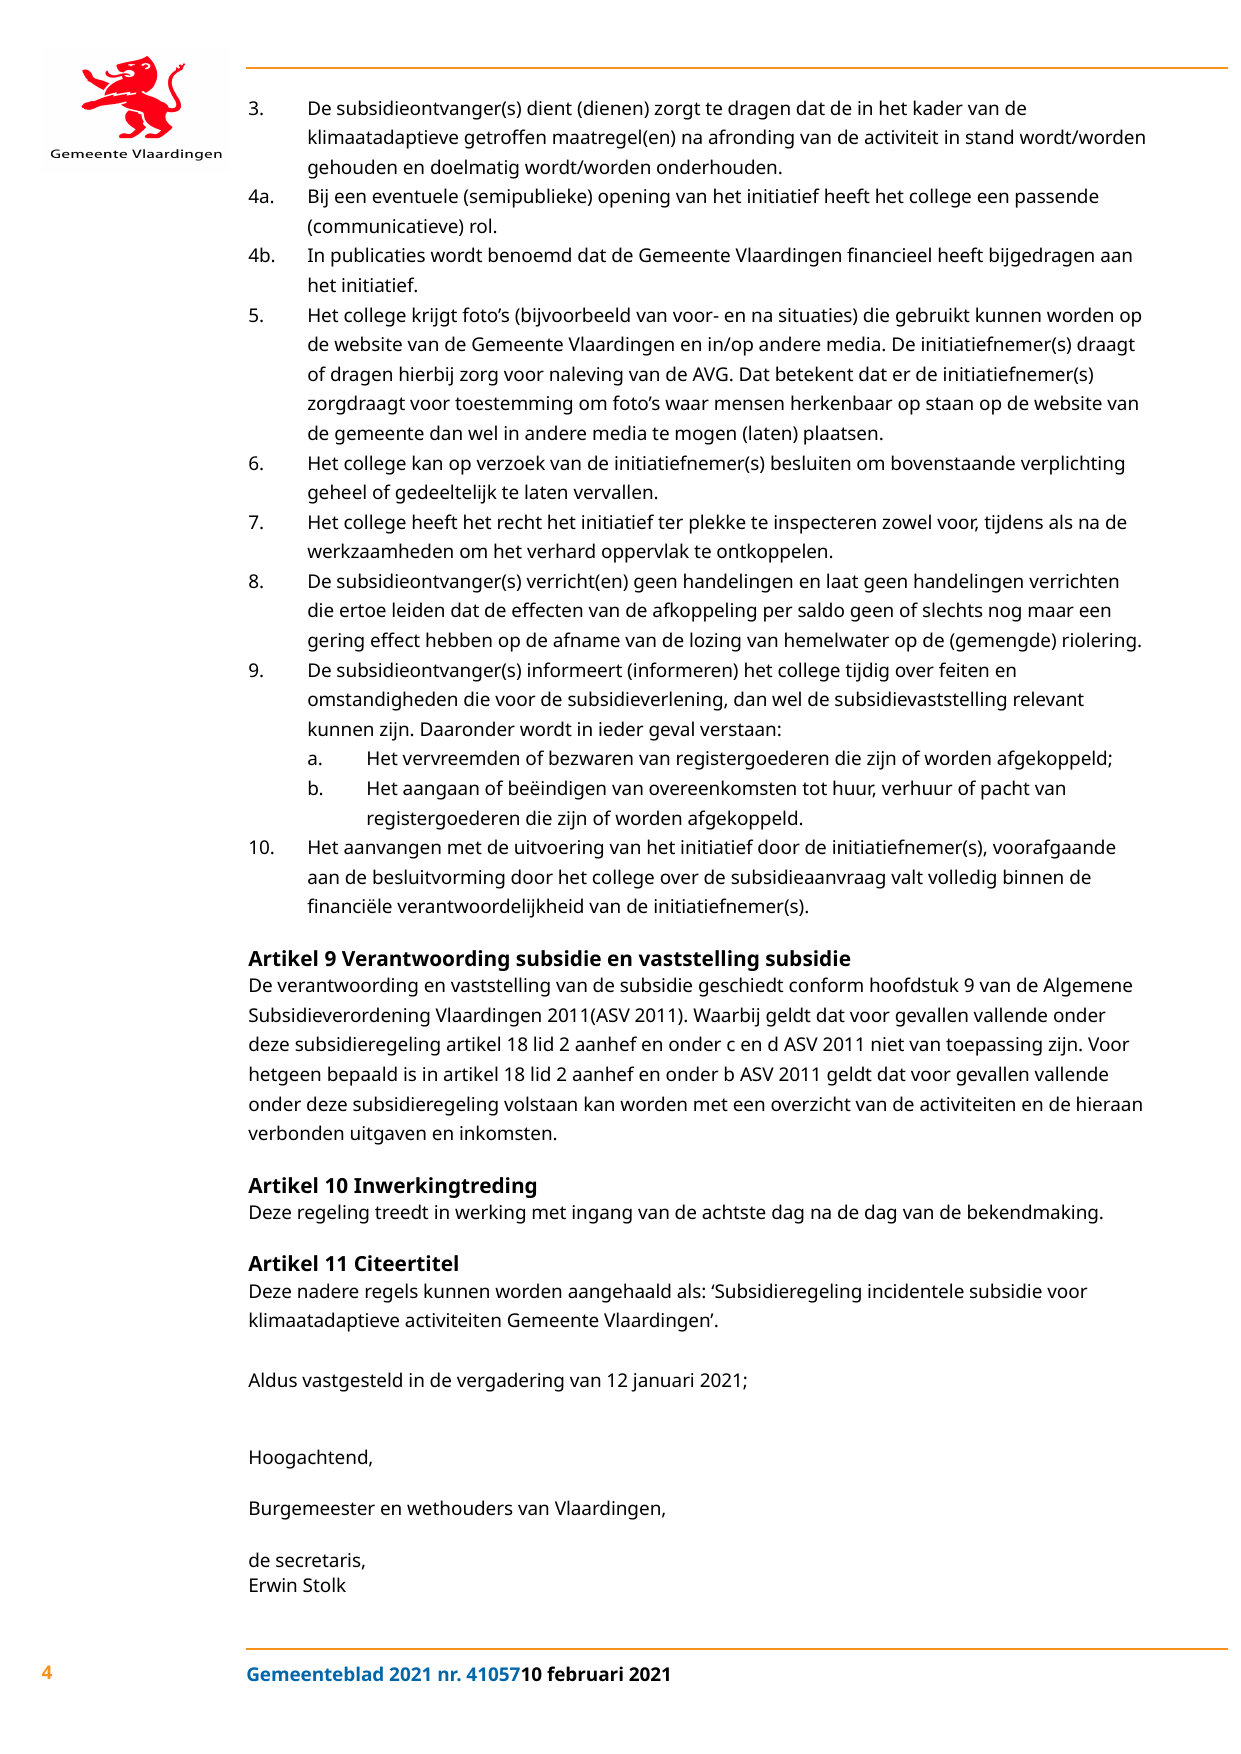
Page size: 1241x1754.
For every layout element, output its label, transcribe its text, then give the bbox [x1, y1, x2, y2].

text Deze regeling treedt in werking met ingang van de achtste dag na de dag van de bekendmaking. [248, 1199, 1152, 1225]
text Artikel 11 Citeertitel [248, 1249, 1152, 1278]
list Het aangaan of beëindigen van overeenkomsten tot huur, verhuur of pacht van registergoederen die zijn of worden afgekoppeld. [307, 775, 1152, 831]
text Artikel 10 Inwerkingtreding [248, 1171, 1152, 1199]
list Het vervreemden of bezwaren van registergoederen die zijn of worden afgekoppeld; [307, 746, 1152, 771]
list In publicaties wordt benoemd dat de Gemeente Vlaardingen financieel heeft bijgedragen aan het initiatief. [248, 243, 1152, 298]
text Artikel 9 Verantwoording subsidie en vaststelling subsidie [248, 944, 1152, 972]
list Het aanvangen met de uitvoering van het initiatief door de initiatiefnemer(s), voorafgaande aan de besluitvorming door het college over de subsidieaanvraag valt volledig binnen de financiële verantwoordelijkheid van de initiatiefnemer(s). [248, 834, 1152, 919]
text Aldus vastgesteld in de vergadering van 12 januari 2021; [248, 1367, 1152, 1392]
text Erwin Stolk [248, 1573, 1152, 1598]
list De subsidieontvanger(s) verricht(en) geen handelingen en laat geen handelingen verrichten die ertoe leiden dat de effecten van de afkoppeling per saldo geen of slechts nog maar een gering effect hebben op de afname van de lozing van hemelwater op de (gemengde) riolering. [248, 568, 1152, 653]
list De subsidieontvanger(s) informeert (informeren) het college tijdig over feiten en omstandigheden die voor de subsidieverlening, dan wel de subsidievaststelling relevant kunnen zijn. Daaronder wordt in ieder geval verstaan: [248, 657, 1152, 742]
text Deze nadere regels kunnen worden aangehaald als: ‘Subsidieregeling incidentele subsidie voor klimaatadaptieve activiteiten Gemeente Vlaardingen’. [248, 1278, 1152, 1333]
list Het college heeft het recht het initiatief ter plekke te inspecteren zowel voor, tijdens als na de werkzaamheden om het verhard oppervlak te ontkoppelen. [248, 509, 1152, 564]
text De verantwoording en vaststelling van de subsidie geschiedt conform hoofdstuk 9 van de Algemene Subsidieverordening Vlaardingen 2011(ASV 2011). Waarbij geldt dat voor gevallen vallende onder deze subsidieregeling artikel 18 lid 2 aanhef en onder c en d ASV 2011 niet van toepassing zijn. Voor hetgeen bepaald is in artikel 18 lid 2 aanhef en onder b ASV 2011 geldt dat voor gevallen vallende onder deze subsidieregeling volstaan kan worden met een overzicht van de activiteiten en de hieraan verbonden uitgaven en inkomsten. [248, 972, 1152, 1146]
list Bij een eventuele (semipublieke) opening van het initiatief heeft het college een passende (communicatieve) rol. [248, 183, 1152, 239]
list Het college kan op verzoek van de initiatiefnemer(s) besluiten om bovenstaande verplichting geheel of gedeeltelijk te laten vervallen. [248, 450, 1152, 505]
text Burgemeester en wethouders van Vlaardingen, [248, 1495, 1152, 1521]
list De subsidieontvanger(s) dient (dienen) zorgt te dragen dat de in het kader van de klimaatadaptieve getroffen maatregel(en) na afronding van de activiteit in stand wordt/worden gehouden en doelmatig wordt/worden onderhouden. [248, 95, 1152, 180]
list Het college krijgt foto’s (bijvoorbeeld van voor- en na situaties) die gebruikt kunnen worden op de website van de Gemeente Vlaardingen en in/op andere media. De initiatiefnemer(s) draagt of dragen hierbij zorg voor naleving van de AVG. Dat betekent dat er de initiatiefnemer(s) zorgdraagt voor toestemming om foto’s waar mensen herkenbaar op staan op de website van de gemeente dan wel in andere media te mogen (laten) plaatsen. [248, 302, 1152, 446]
picture [41, 47, 231, 172]
text de secretaris, [248, 1547, 1152, 1573]
text Hoogachtend, [248, 1444, 1152, 1470]
